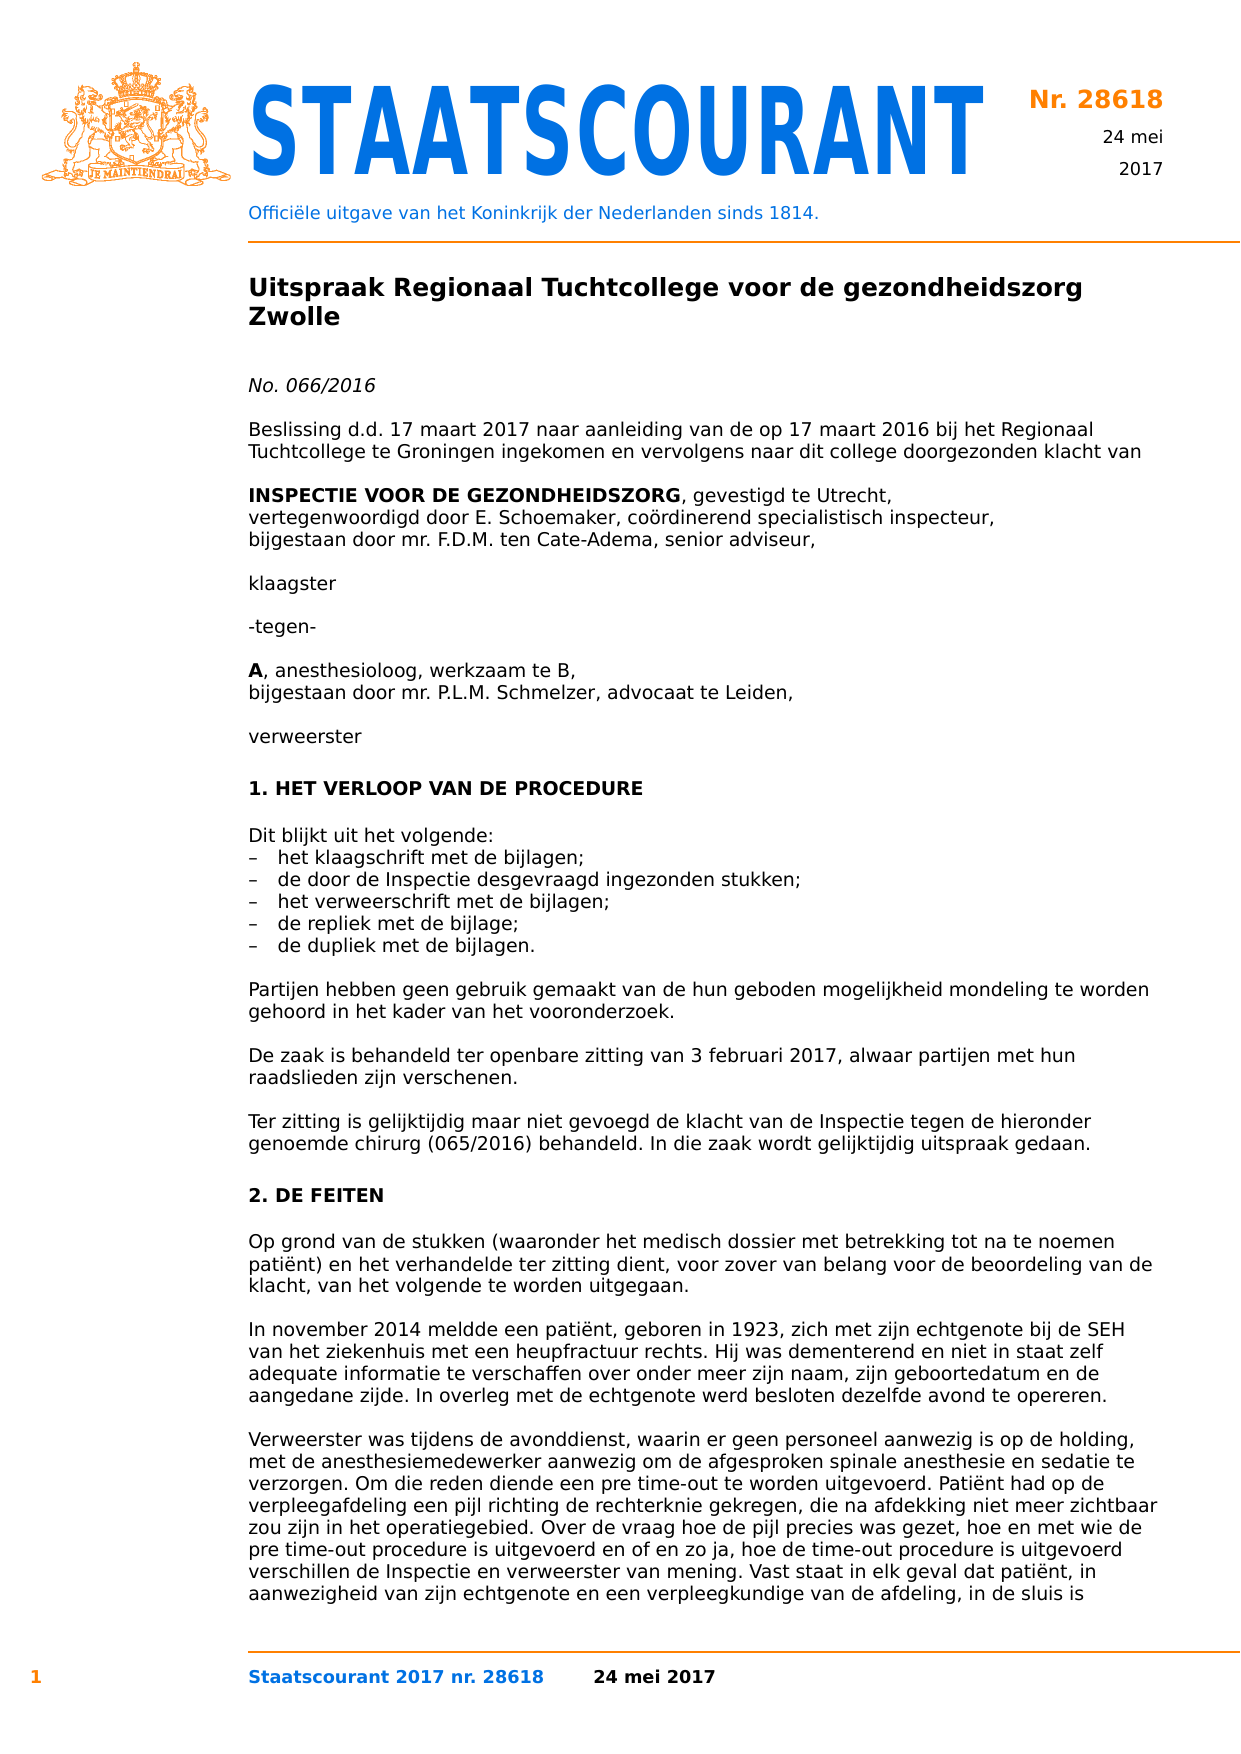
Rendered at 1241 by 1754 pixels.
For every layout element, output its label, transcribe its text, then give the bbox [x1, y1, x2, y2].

text INSPECTIE VOOR DE GEZONDHEIDSZORG, gevestigd te Utrecht, [248, 485, 1163, 507]
text In november 2014 meldde een patiënt, geboren in 1923, zich met zijn echtgenote bij de SEH van het ziekenhuis met een heupfractuur rechts. Hij was dementerend en niet in staat zelf adequate informatie te verschaffen over onder meer zijn naam, zijn geboortedatum en de aangedane zijde. In overleg met de echtgenote werd besloten dezelfde avond te opereren. [248, 1319, 1163, 1407]
table_header STAATSCOURANT [248, 62, 998, 203]
table_cell Officiële uitgave van het Koninkrijk der Nederlanden sinds 1814. [248, 203, 1240, 241]
text Ter zitting is gelijktijdig maar niet gevoegd de klacht van de Inspectie tegen de hieronder genoemde chirurg (065/2016) behandeld. In die zaak wordt gelijktijdig uitspraak gedaan. [248, 1111, 1163, 1154]
text Beslissing d.d. 17 maart 2017 naar aanleiding van de op 17 maart 2016 bij het Regionaal Tuchtcollege te Groningen ingekomen en vervolgens naar dit college doorgezonden klacht van [248, 419, 1163, 463]
text bijgestaan door mr. P.L.M. Schmelzer, advocaat te Leiden, [248, 682, 1163, 704]
text vertegenwoordigd door E. Schoemaker, coördinerend specialistisch inspecteur, [248, 507, 1163, 529]
text -tegen- [248, 616, 1163, 638]
text bijgestaan door mr. F.D.M. ten Cate-Adema, senior adviseur, [248, 529, 1163, 551]
subtitle 1. HET VERLOOP VAN DE PROCEDURE [248, 778, 1163, 800]
subtitle 2. DE FEITEN [248, 1184, 1163, 1206]
text verweerster [248, 726, 1163, 748]
text A, anesthesioloog, werkzaam te B, [248, 660, 1163, 682]
text – het verweerschrift met de bijlagen; [248, 891, 1163, 913]
text Op grond van de stukken (waaronder het medisch dossier met betrekking tot na te noemen patiënt) en het verhandelde ter zitting dient, voor zover van belang voor de beoordeling van de klacht, van het volgende te worden uitgegaan. [248, 1231, 1163, 1297]
table_cell 24 mei [998, 121, 1240, 153]
table_header [25, 62, 248, 241]
text klaagster [248, 573, 1163, 594]
text – de door de Inspectie desgevraagd ingezonden stukken; [248, 869, 1163, 891]
text Partijen hebben geen gebruik gemaakt van de hun geboden mogelijkheid mondeling te worden gehoord in het kader van het vooronderzoek. [248, 979, 1163, 1023]
subtitle Uitspraak Regionaal Tuchtcollege voor de gezondheidszorg Zwolle [248, 273, 1163, 331]
text – de dupliek met de bijlagen. [248, 935, 1163, 957]
table_header Nr. 28618 [998, 62, 1240, 121]
text De zaak is behandeld ter openbare zitting van 3 februari 2017, alwaar partijen met hun raadslieden zijn verschenen. [248, 1045, 1163, 1089]
text Dit blijkt uit het volgende: [248, 825, 1163, 847]
text No. 066/2016 [248, 375, 1163, 397]
table_cell 2017 [998, 153, 1240, 203]
text – het klaagschrift met de bijlagen; [248, 847, 1163, 869]
text – de repliek met de bijlage; [248, 913, 1163, 935]
picture [41, 62, 231, 186]
text Verweerster was tijdens de avonddienst, waarin er geen personeel aanwezig is op de holding, met de anesthesiemedewerker aanwezig om de afgesproken spinale anesthesie en sedatie te verzorgen. Om die reden diende een pre time-out te worden uitgevoerd. Patiënt had op de verpleegafdeling een pijl richting de rechterknie gekregen, die na afdekking niet meer zichtbaar zou zijn in het operatiegebied. Over de vraag hoe de pijl precies was gezet, hoe en met wie de pre time-out procedure is uitgevoerd en of en zo ja, hoe de time-out procedure is uitgevoerd verschillen de Inspectie en verweerster van mening. Vast staat in elk geval dat patiënt, in aanwezigheid van zijn echtgenote en een verpleegkundige van de afdeling, in de sluis is [248, 1429, 1163, 1605]
